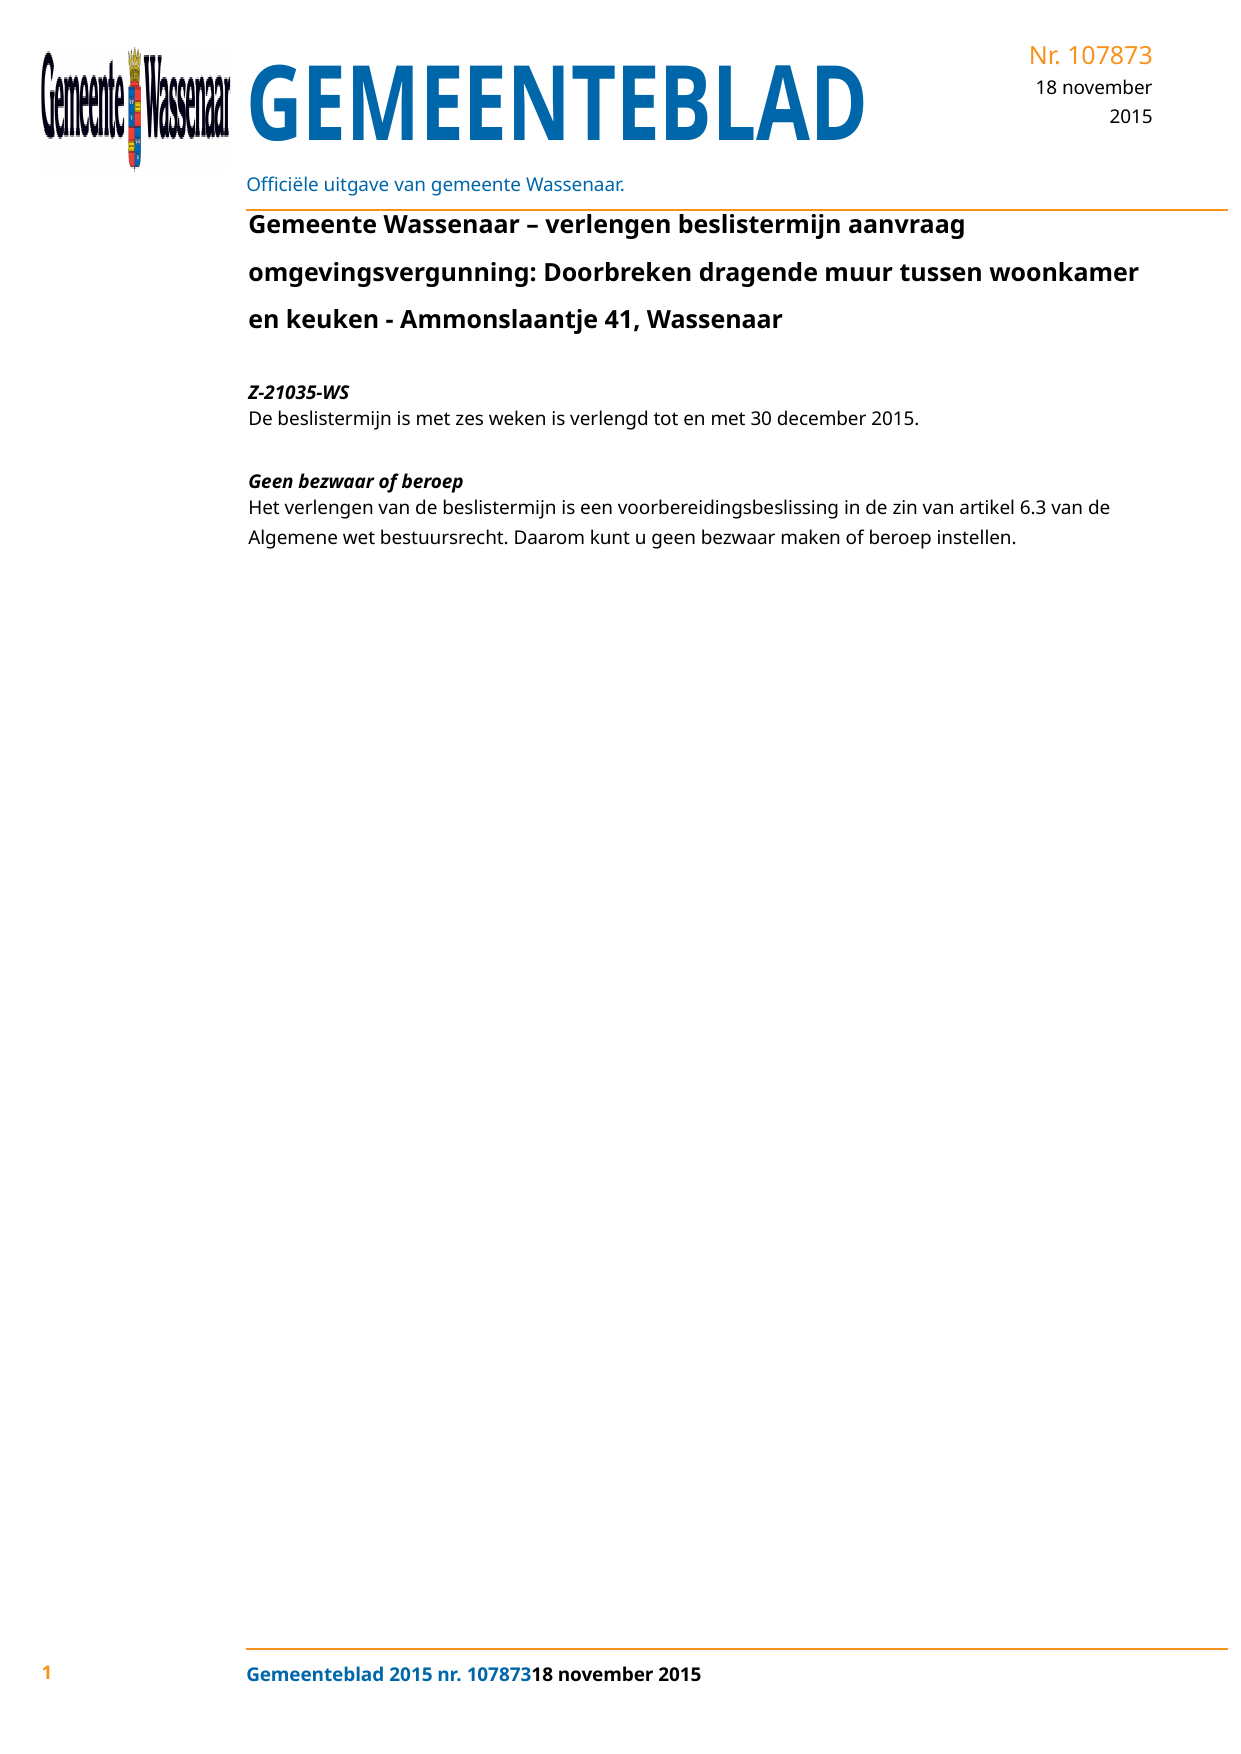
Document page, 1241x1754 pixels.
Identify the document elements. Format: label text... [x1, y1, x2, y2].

picture [41, 47, 231, 172]
text Gemeente Wassenaar – verlengen beslistermijn aanvraag omgevingsvergunning: Doorbreken dragende muur tussen woonkamer en keuken - Ammonslaantje 41, Wassenaar [248, 211, 1152, 336]
text Geen bezwaar of beroep [248, 469, 1152, 494]
text Het verlengen van de beslistermijn is een voorbereidingsbeslissing in de zin van artikel 6.3 van de Algemene wet bestuursrecht. Daarom kunt u geen bezwaar maken of beroep instellen. [248, 494, 1152, 550]
text De beslistermijn is met zes weken is verlengd tot en met 30 december 2015. [248, 405, 1152, 431]
text Z-21035-WS [248, 379, 1152, 405]
